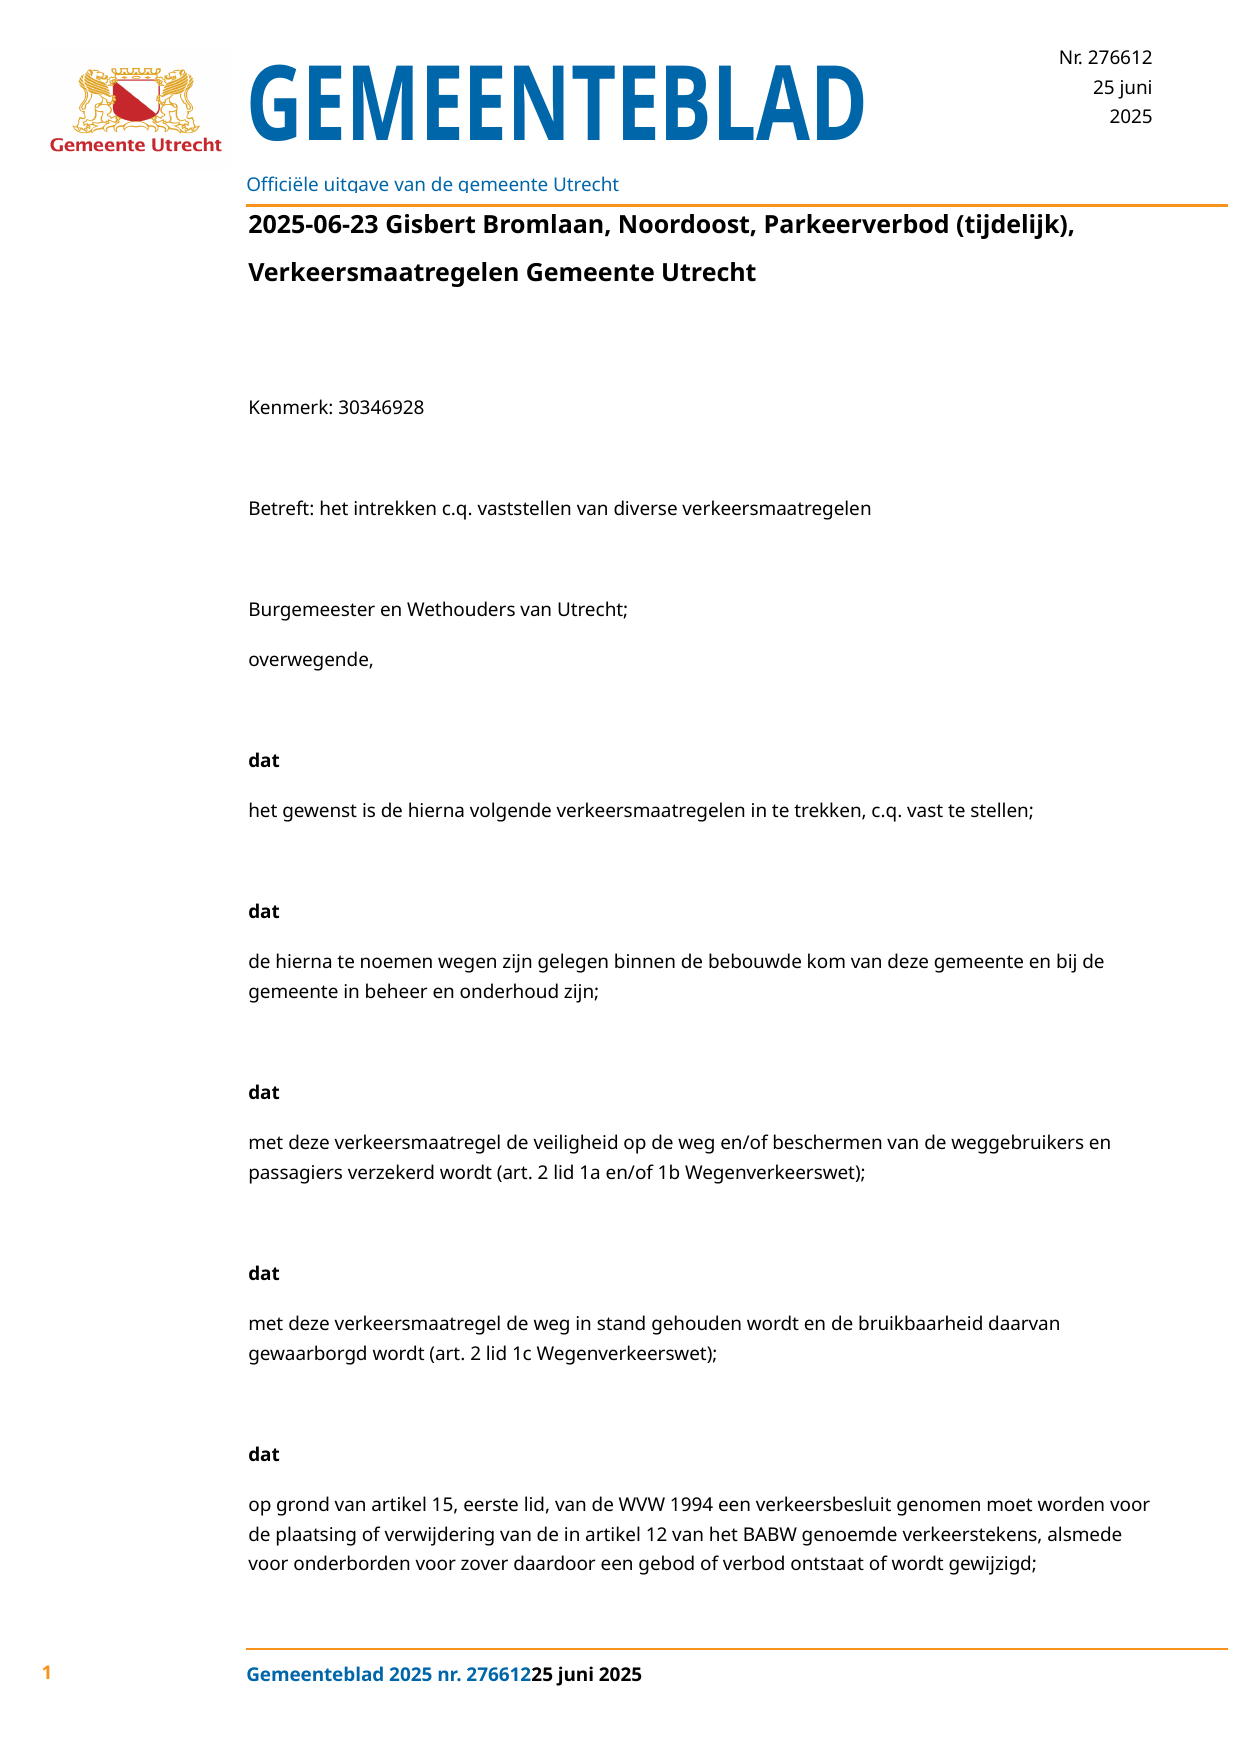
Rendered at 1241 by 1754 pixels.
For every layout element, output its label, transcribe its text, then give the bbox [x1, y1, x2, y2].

text 2025-06-23 Gisbert Bromlaan, Noordoost, Parkeerverbod (tijdelijk), Verkeersmaatregelen Gemeente Utrecht [248, 207, 1152, 288]
text op grond van artikel 15, eerste lid, van de WVW 1994 een verkeersbesluit genomen moet worden voor de plaatsing of verwijdering van de in artikel 12 van het BABW genoemde verkeerstekens, alsmede voor onderborden voor zover daardoor een gebod of verbod ontstaat of wordt gewijzigd; [248, 1491, 1152, 1576]
text dat [248, 1260, 1152, 1286]
text dat [248, 747, 1152, 773]
text het gewenst is de hierna volgende verkeersmaatregelen in te trekken, c.q. vast te stellen; [248, 797, 1152, 823]
text dat [248, 1441, 1152, 1466]
text overwegende, [248, 646, 1152, 672]
text de hierna te noemen wegen zijn gelegen binnen de bebouwde kom van deze gemeente en bij de gemeente in beheer en onderhoud zijn; [248, 949, 1152, 1004]
text Betreft: het intrekken c.q. vaststellen van diverse verkeersmaatregelen [248, 495, 1152, 521]
text dat [248, 1079, 1152, 1105]
text met deze verkeersmaatregel de weg in stand gehouden wordt en de bruikbaarheid daarvan gewaarborgd wordt (art. 2 lid 1c Wegenverkeerswet); [248, 1310, 1152, 1366]
picture [41, 47, 231, 172]
text Kenmerk: 30346928 [248, 394, 1152, 420]
text dat [248, 898, 1152, 924]
text Burgemeester en Wethouders van Utrecht; [248, 596, 1152, 621]
text met deze verkeersmaatregel de veiligheid op de weg en/of beschermen van de weggebruikers en passagiers verzekerd wordt (art. 2 lid 1a en/of 1b Wegenverkeerswet); [248, 1129, 1152, 1185]
